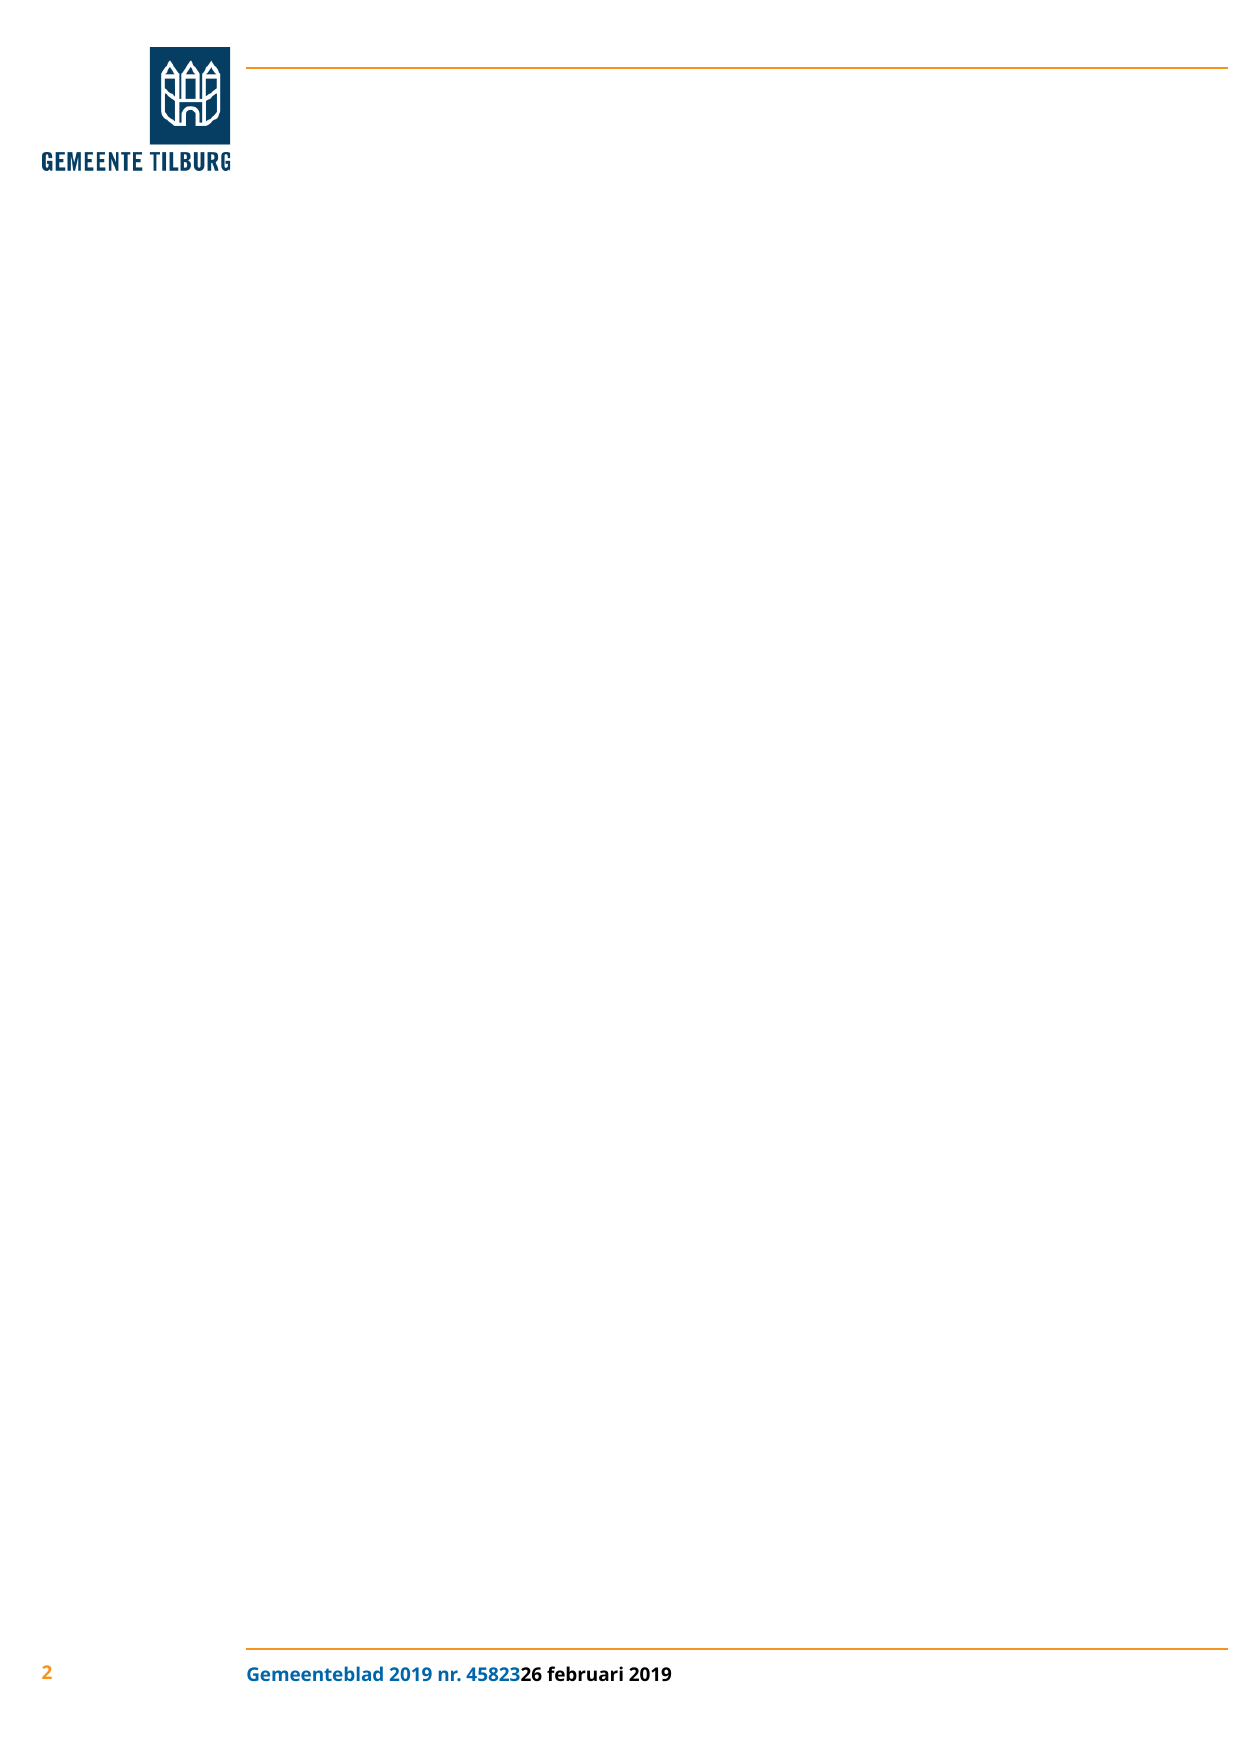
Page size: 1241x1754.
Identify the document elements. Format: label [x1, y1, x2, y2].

picture [41, 47, 231, 172]
